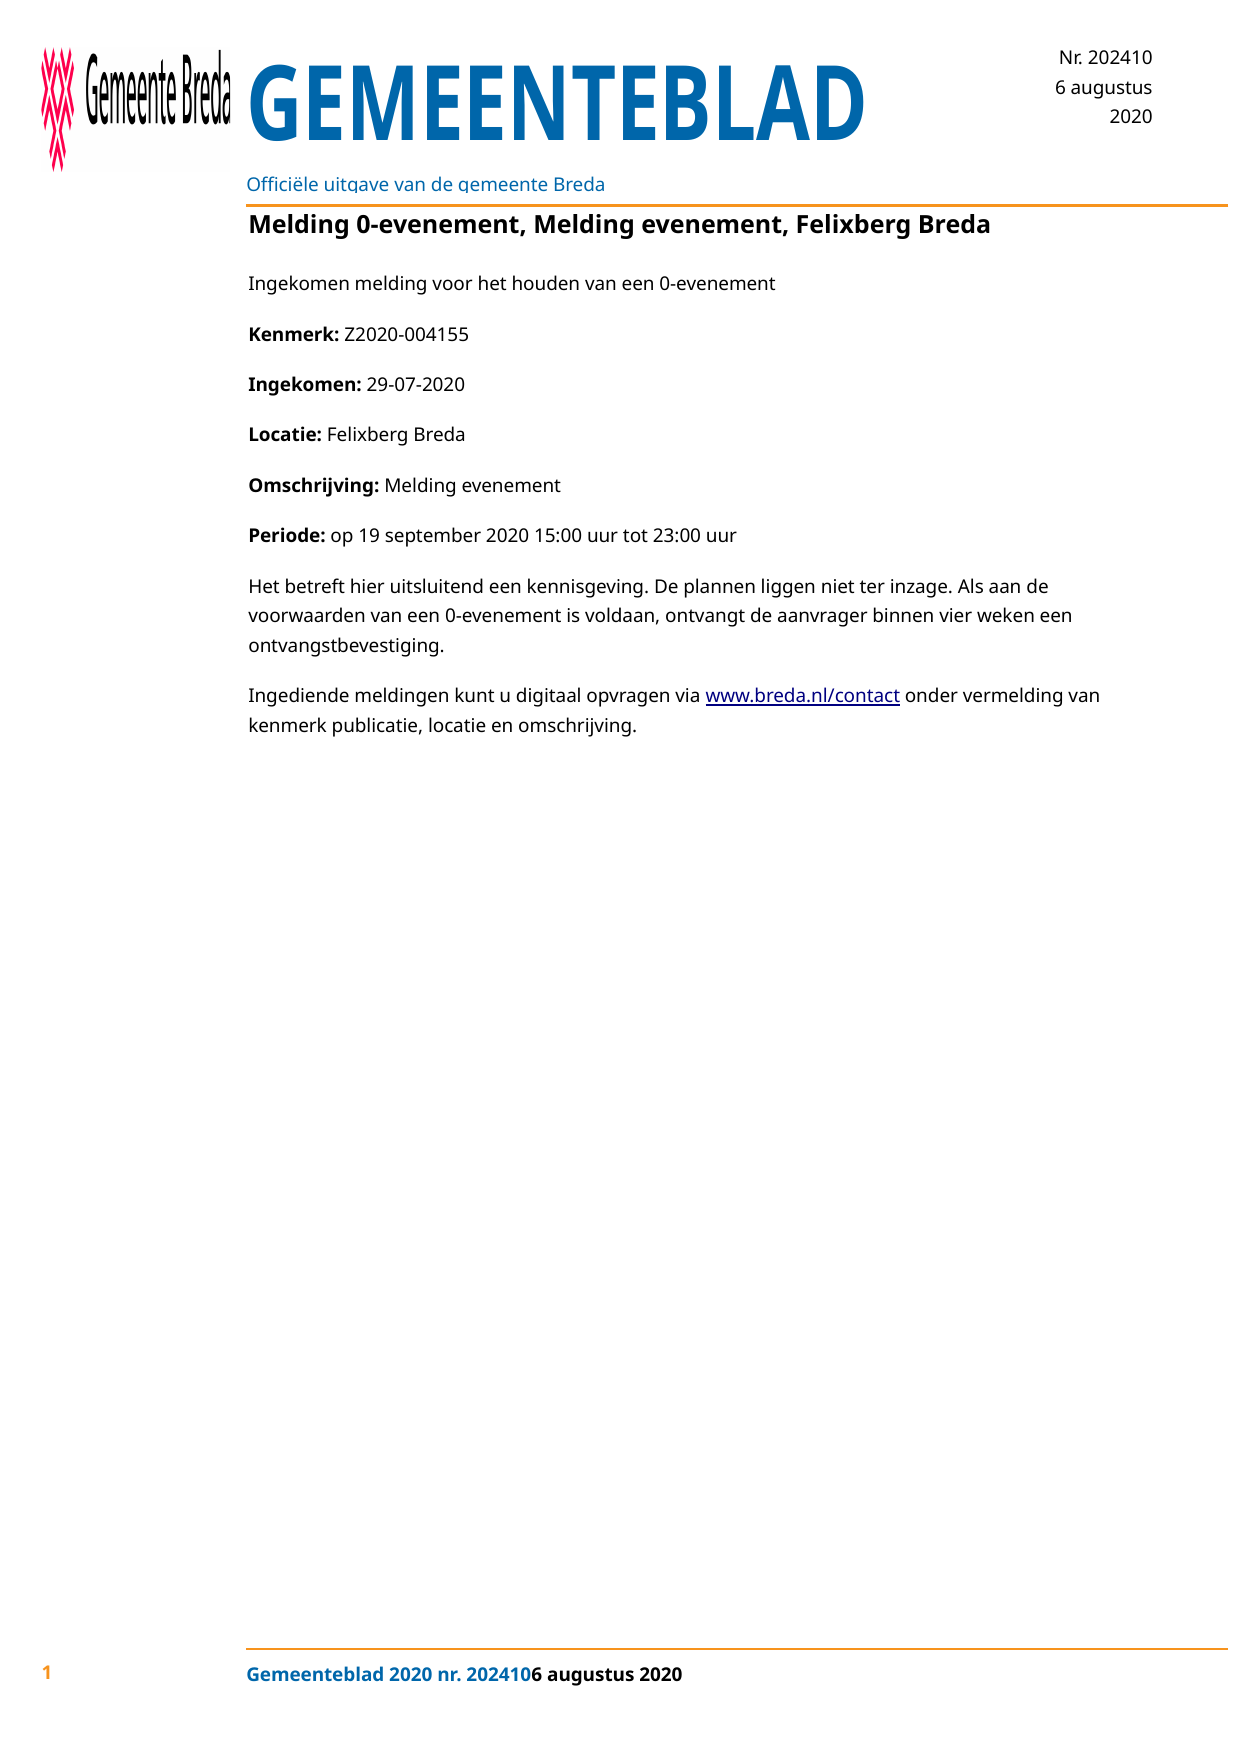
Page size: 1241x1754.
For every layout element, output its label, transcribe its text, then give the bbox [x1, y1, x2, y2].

text Periode: op 19 september 2020 15:00 uur tot 23:00 uur [248, 522, 1152, 548]
text Ingekomen melding voor het houden van een 0-evenement [248, 270, 1152, 296]
text Het betreft hier uitsluitend een kennisgeving. De plannen liggen niet ter inzage. Als aan de voorwaarden van een 0-evenement is voldaan, ontvangt de aanvrager binnen vier weken een ontvangstbevestiging. [248, 573, 1152, 658]
text Ingediende meldingen kunt u digitaal opvragen via www.breda.nl/contact onder vermelding van kenmerk publicatie, locatie en omschrijving. [248, 682, 1152, 738]
text Locatie: Felixberg Breda [248, 422, 1152, 447]
text Omschrijving: Melding evenement [248, 472, 1152, 498]
text Kenmerk: Z2020-004155 [248, 321, 1152, 346]
picture [41, 47, 231, 172]
text Ingekomen: 29-07-2020 [248, 371, 1152, 397]
text Melding 0-evenement, Melding evenement, Felixberg Breda [248, 207, 1152, 241]
